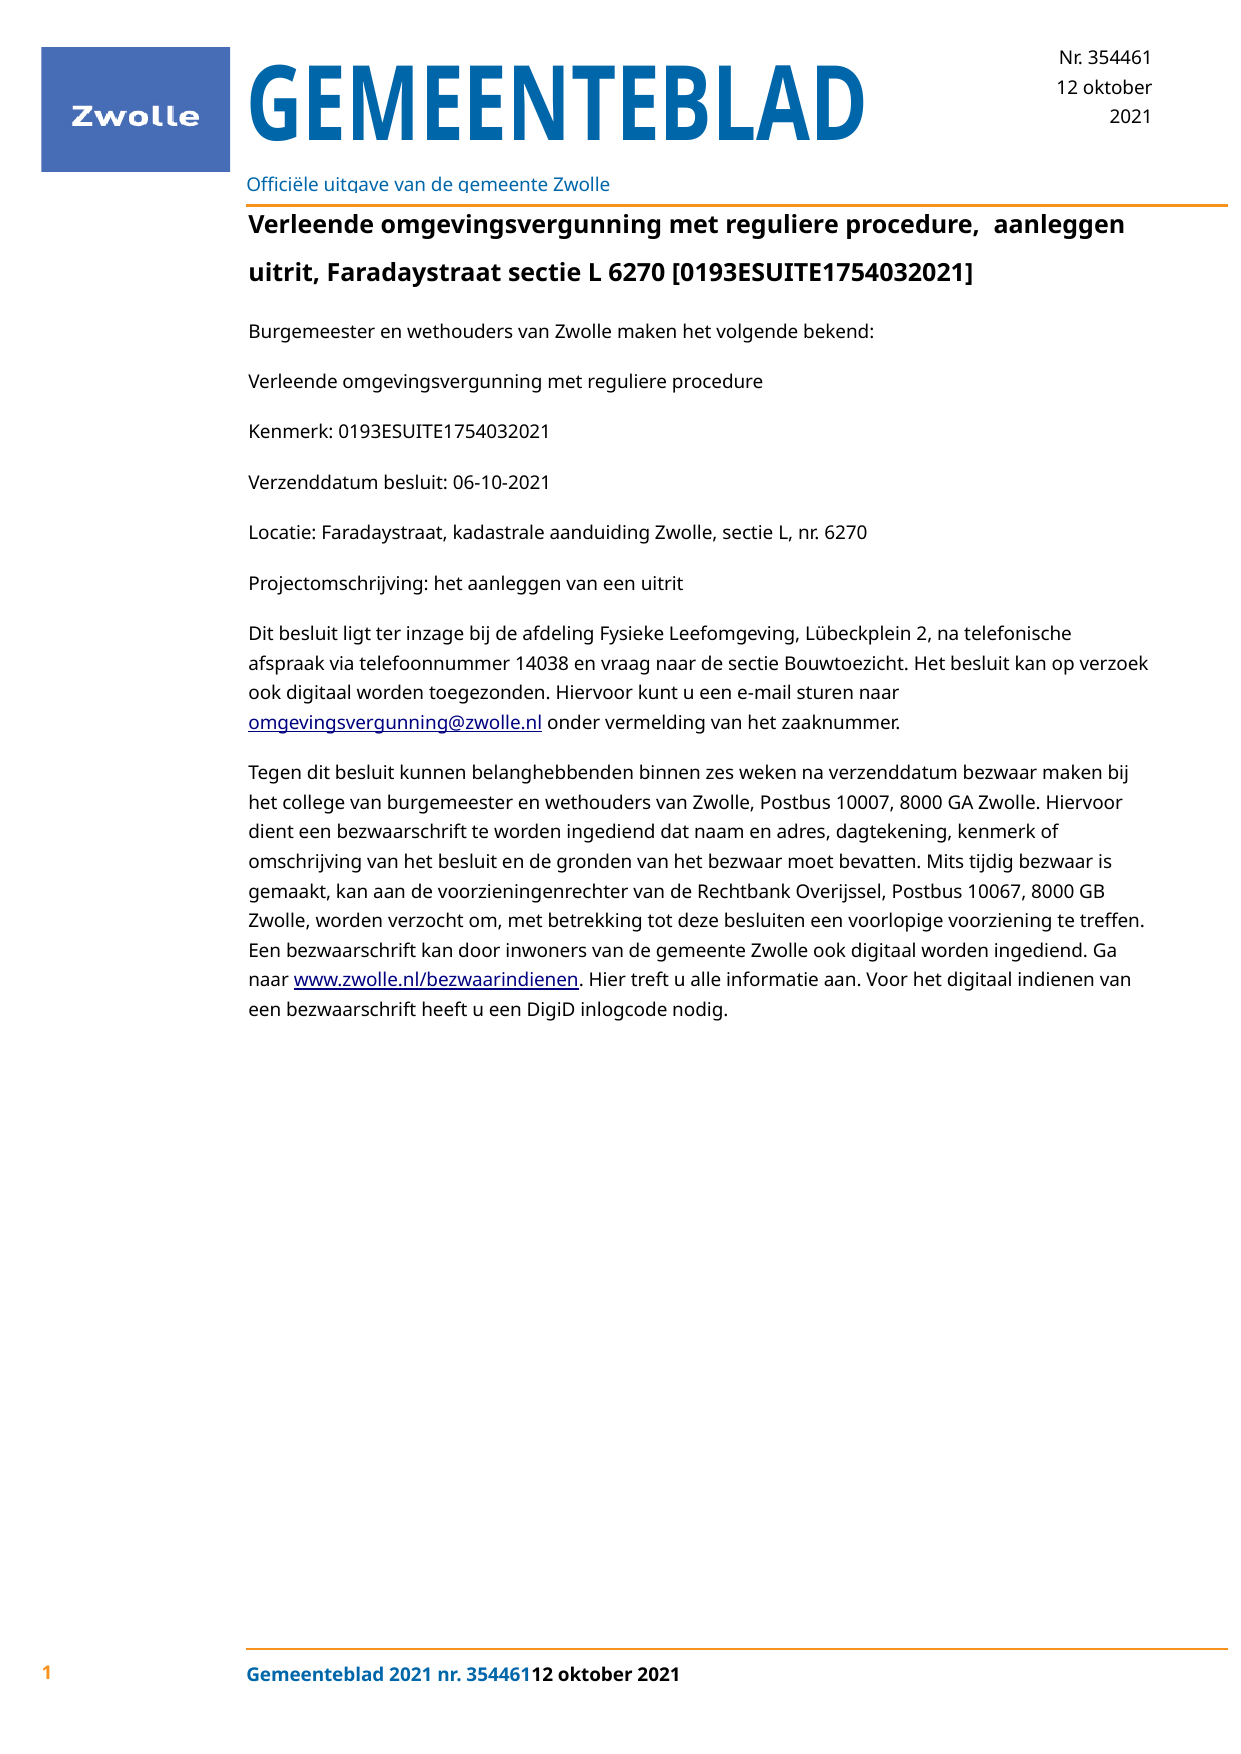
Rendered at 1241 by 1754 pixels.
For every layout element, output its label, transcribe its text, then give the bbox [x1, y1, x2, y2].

text Kenmerk: 0193ESUITE1754032021 [248, 419, 1152, 444]
text Tegen dit besluit kunnen belanghebbenden binnen zes weken na verzenddatum bezwaar maken bij het college van burgemeester en wethouders van Zwolle, Postbus 10007, 8000 GA Zwolle. Hiervoor dient een bezwaarschrift te worden ingediend dat naam en adres, dagtekening, kenmerk of omschrijving van het besluit en de gronden van het bezwaar moet bevatten. Mits tijdig bezwaar is gemaakt, kan aan de voorzieningenrechter van de Rechtbank Overijssel, Postbus 10067, 8000 GB Zwolle, worden verzocht om, met betrekking tot deze besluiten een voorlopige voorziening te treffen. Een bezwaarschrift kan door inwoners van de gemeente Zwolle ook digitaal worden ingediend. Ga naar www.zwolle.nl/bezwaarindienen. Hier treft u alle informatie aan. Voor het digitaal indienen van een bezwaarschrift heeft u een DigiD inlogcode nodig. [248, 759, 1152, 1022]
text Locatie: Faradaystraat, kadastrale aanduiding Zwolle, sectie L, nr. 6270 [248, 519, 1152, 545]
text Dit besluit ligt ter inzage bij de afdeling Fysieke Leefomgeving, Lübeckplein 2, na telefonische afspraak via telefoonnummer 14038 en vraag naar de sectie Bouwtoezicht. Het besluit kan op verzoek ook digitaal worden toegezonden. Hiervoor kunt u een e-mail sturen naar omgevingsvergunning@zwolle.nl onder vermelding van het zaaknummer. [248, 620, 1152, 735]
text Verzenddatum besluit: 06-10-2021 [248, 469, 1152, 495]
text Burgemeester en wethouders van Zwolle maken het volgende bekend: [248, 318, 1152, 344]
text Verleende omgevingsvergunning met reguliere procedure, aanleggen uitrit, Faradaystraat sectie L 6270 [0193ESUITE1754032021] [248, 207, 1152, 288]
picture [41, 47, 231, 172]
text Projectomschrijving: het aanleggen van een uitrit [248, 570, 1152, 596]
text Verleende omgevingsvergunning met reguliere procedure [248, 368, 1152, 394]
